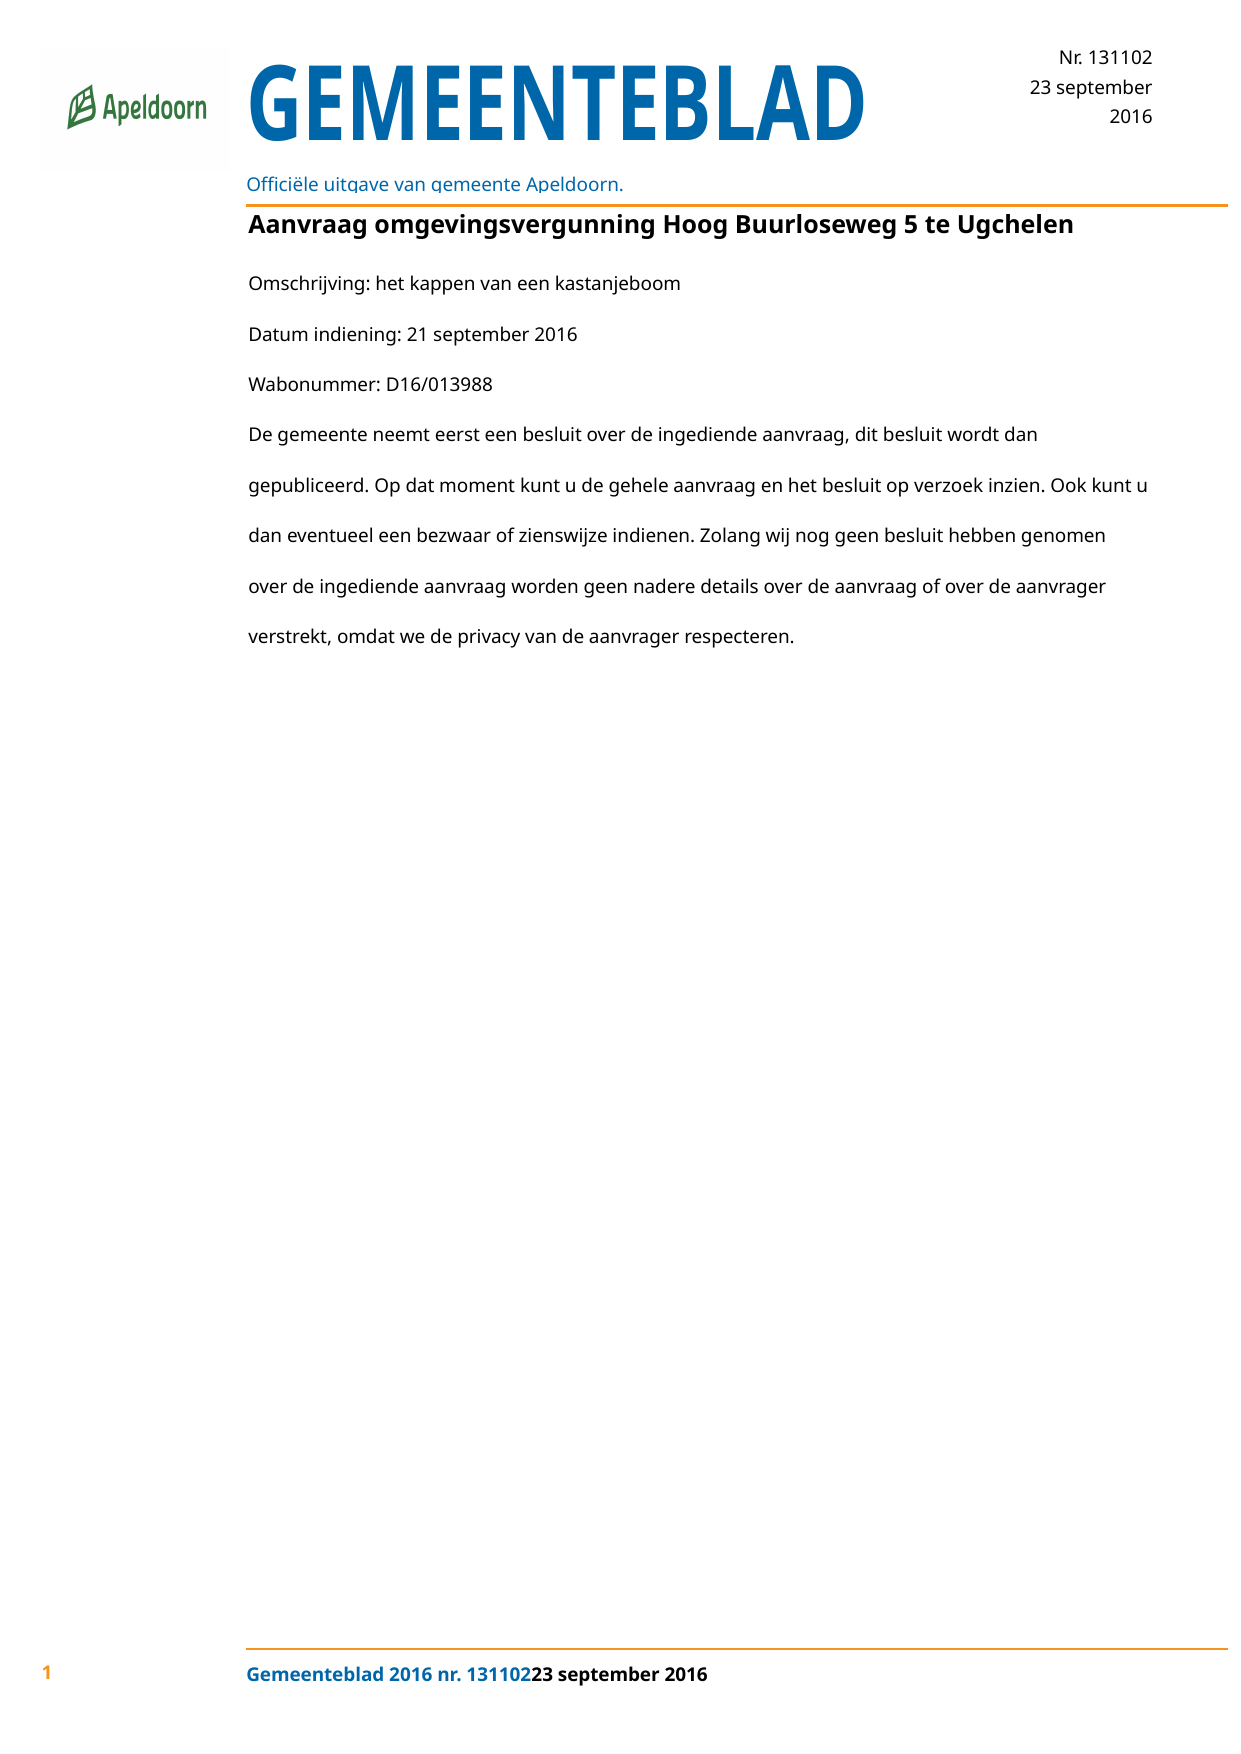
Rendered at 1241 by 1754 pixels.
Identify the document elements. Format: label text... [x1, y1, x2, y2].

text Datum indiening: 21 september 2016 [248, 321, 1152, 346]
text dan eventueel een bezwaar of zienswijze indienen. Zolang wij nog geen besluit hebben genomen [248, 522, 1152, 548]
text verstrekt, omdat we de privacy van de aanvrager respecteren. [248, 623, 1152, 649]
text gepubliceerd. Op dat moment kunt u de gehele aanvraag en het besluit op verzoek inzien. Ook kunt u [248, 472, 1152, 498]
text over de ingediende aanvraag worden geen nadere details over de aanvraag of over de aanvrager [248, 573, 1152, 598]
text Wabonummer: D16/013988 [248, 371, 1152, 397]
picture [41, 47, 231, 172]
text Omschrijving: het kappen van een kastanjeboom [248, 270, 1152, 296]
text De gemeente neemt eerst een besluit over de ingediende aanvraag, dit besluit wordt dan [248, 422, 1152, 447]
text Aanvraag omgevingsvergunning Hoog Buurloseweg 5 te Ugchelen [248, 207, 1152, 241]
